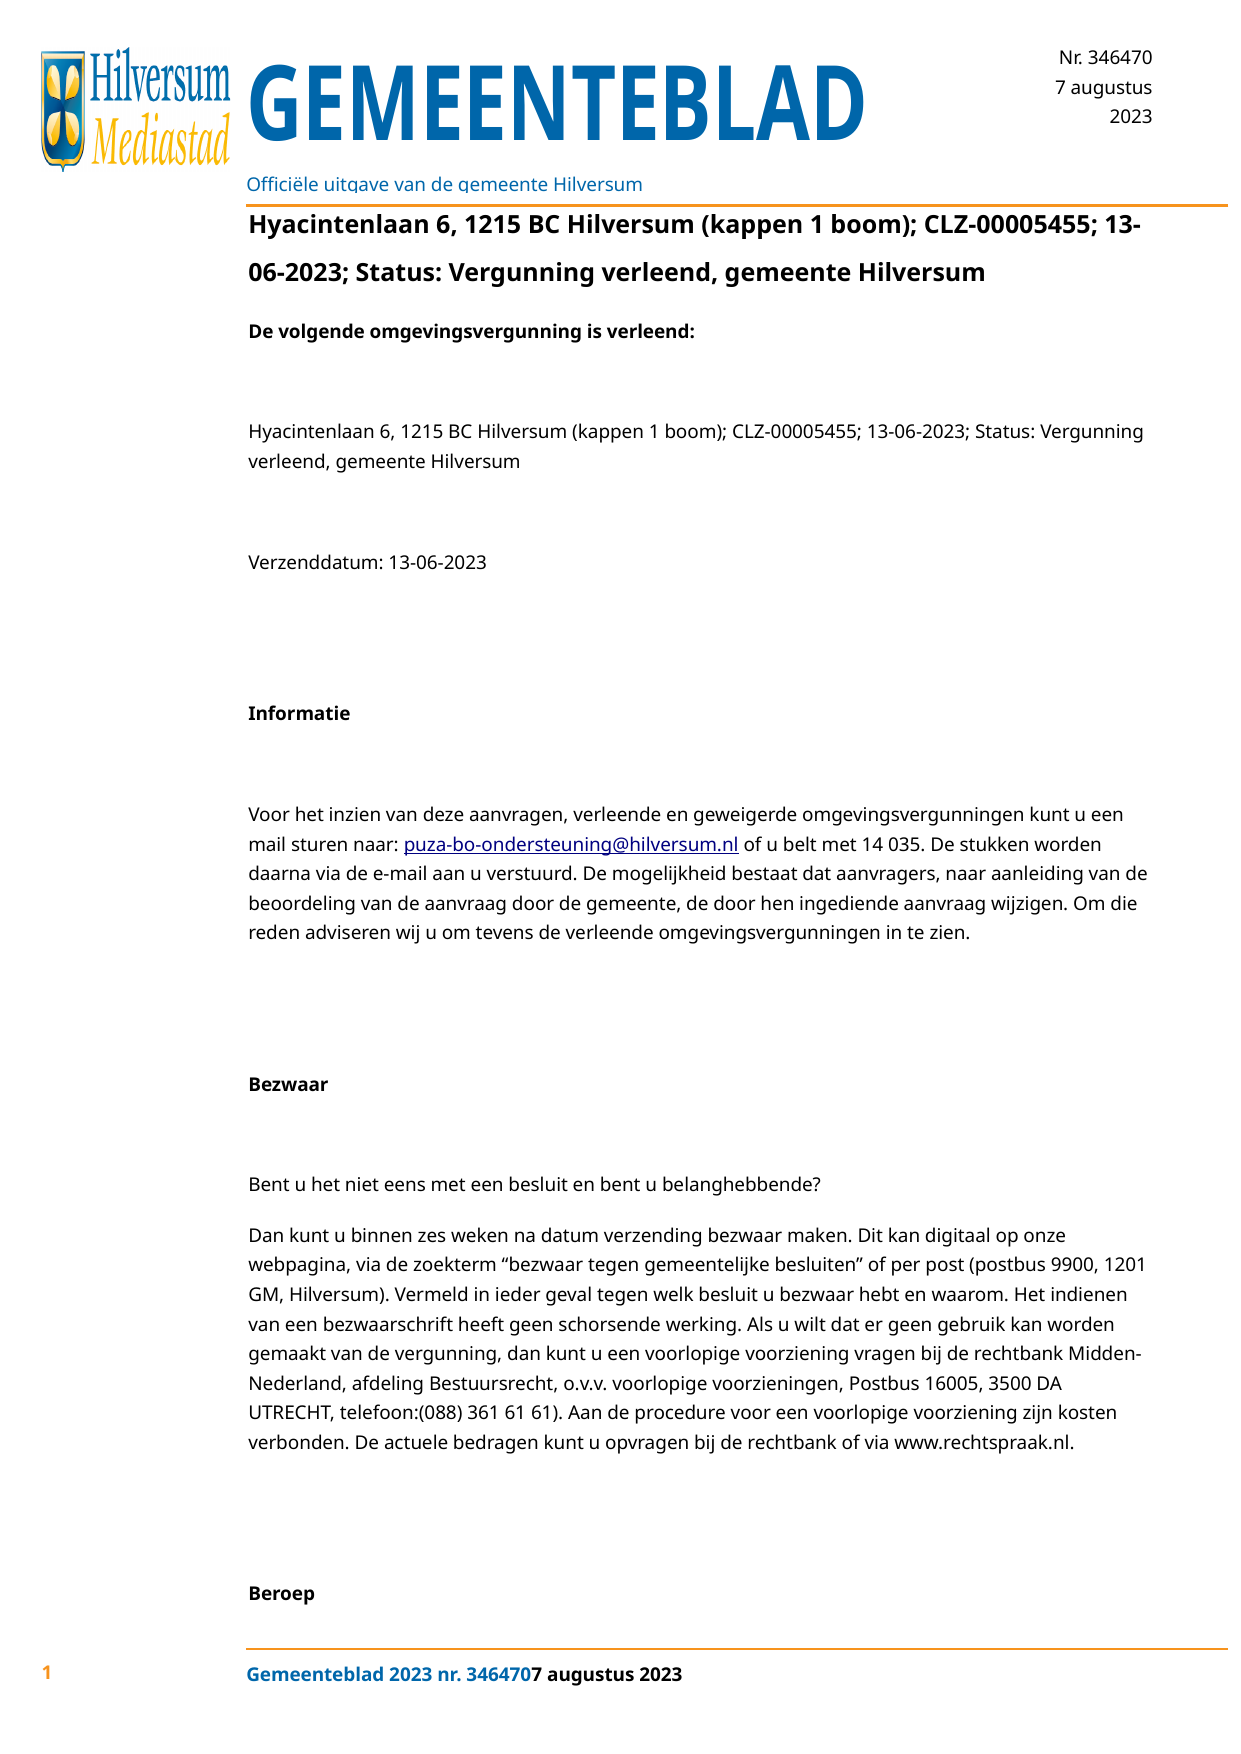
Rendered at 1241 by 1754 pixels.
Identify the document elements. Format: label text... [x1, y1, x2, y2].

text De volgende omgevingsvergunning is verleend: [248, 318, 1152, 344]
text Bezwaar [248, 1071, 1152, 1097]
text Bent u het niet eens met een besluit en bent u belanghebbende? [248, 1172, 1152, 1197]
text Beroep [248, 1580, 1152, 1606]
text Dan kunt u binnen zes weken na datum verzending bezwaar maken. Dit kan digitaal op onze webpagina, via de zoekterm “bezwaar tegen gemeentelijke besluiten” of per post (postbus 9900, 1201 GM, Hilversum). Vermeld in ieder geval tegen welk besluit u bezwaar hebt en waarom. Het indienen van een bezwaarschrift heeft geen schorsende werking. Als u wilt dat er geen gebruik kan worden gemaakt van de vergunning, dan kunt u een voorlopige voorziening vragen bij de rechtbank Midden-Nederland, afdeling Bestuursrecht, o.v.v. voorlopige voorzieningen, Postbus 16005, 3500 DA UTRECHT, telefoon:(088) 361 61 61). Aan de procedure voor een voorlopige voorziening zijn kosten verbonden. De actuele bedragen kunt u opvragen bij de rechtbank of via www.rechtspraak.nl. [248, 1222, 1152, 1455]
text Hyacintenlaan 6, 1215 BC Hilversum (kappen 1 boom); CLZ-00005455; 13-06-2023; Status: Vergunning verleend, gemeente Hilversum [248, 419, 1152, 474]
picture [41, 47, 231, 172]
text Voor het inzien van deze aanvragen, verleende en geweigerde omgevingsvergunningen kunt u een mail sturen naar: puza-bo-ondersteuning@hilversum.nl of u belt met 14 035. De stukken worden daarna via de e-mail aan u verstuurd. De mogelijkheid bestaat dat aanvragers, naar aanleiding van de beoordeling van de aanvraag door de gemeente, de door hen ingediende aanvraag wijzigen. Om die reden adviseren wij u om tevens de verleende omgevingsvergunningen in te zien. [248, 801, 1152, 945]
text Verzenddatum: 13-06-2023 [248, 549, 1152, 575]
text Hyacintenlaan 6, 1215 BC Hilversum (kappen 1 boom); CLZ-00005455; 13-06-2023; Status: Vergunning verleend, gemeente Hilversum [248, 207, 1152, 288]
text Informatie [248, 700, 1152, 726]
